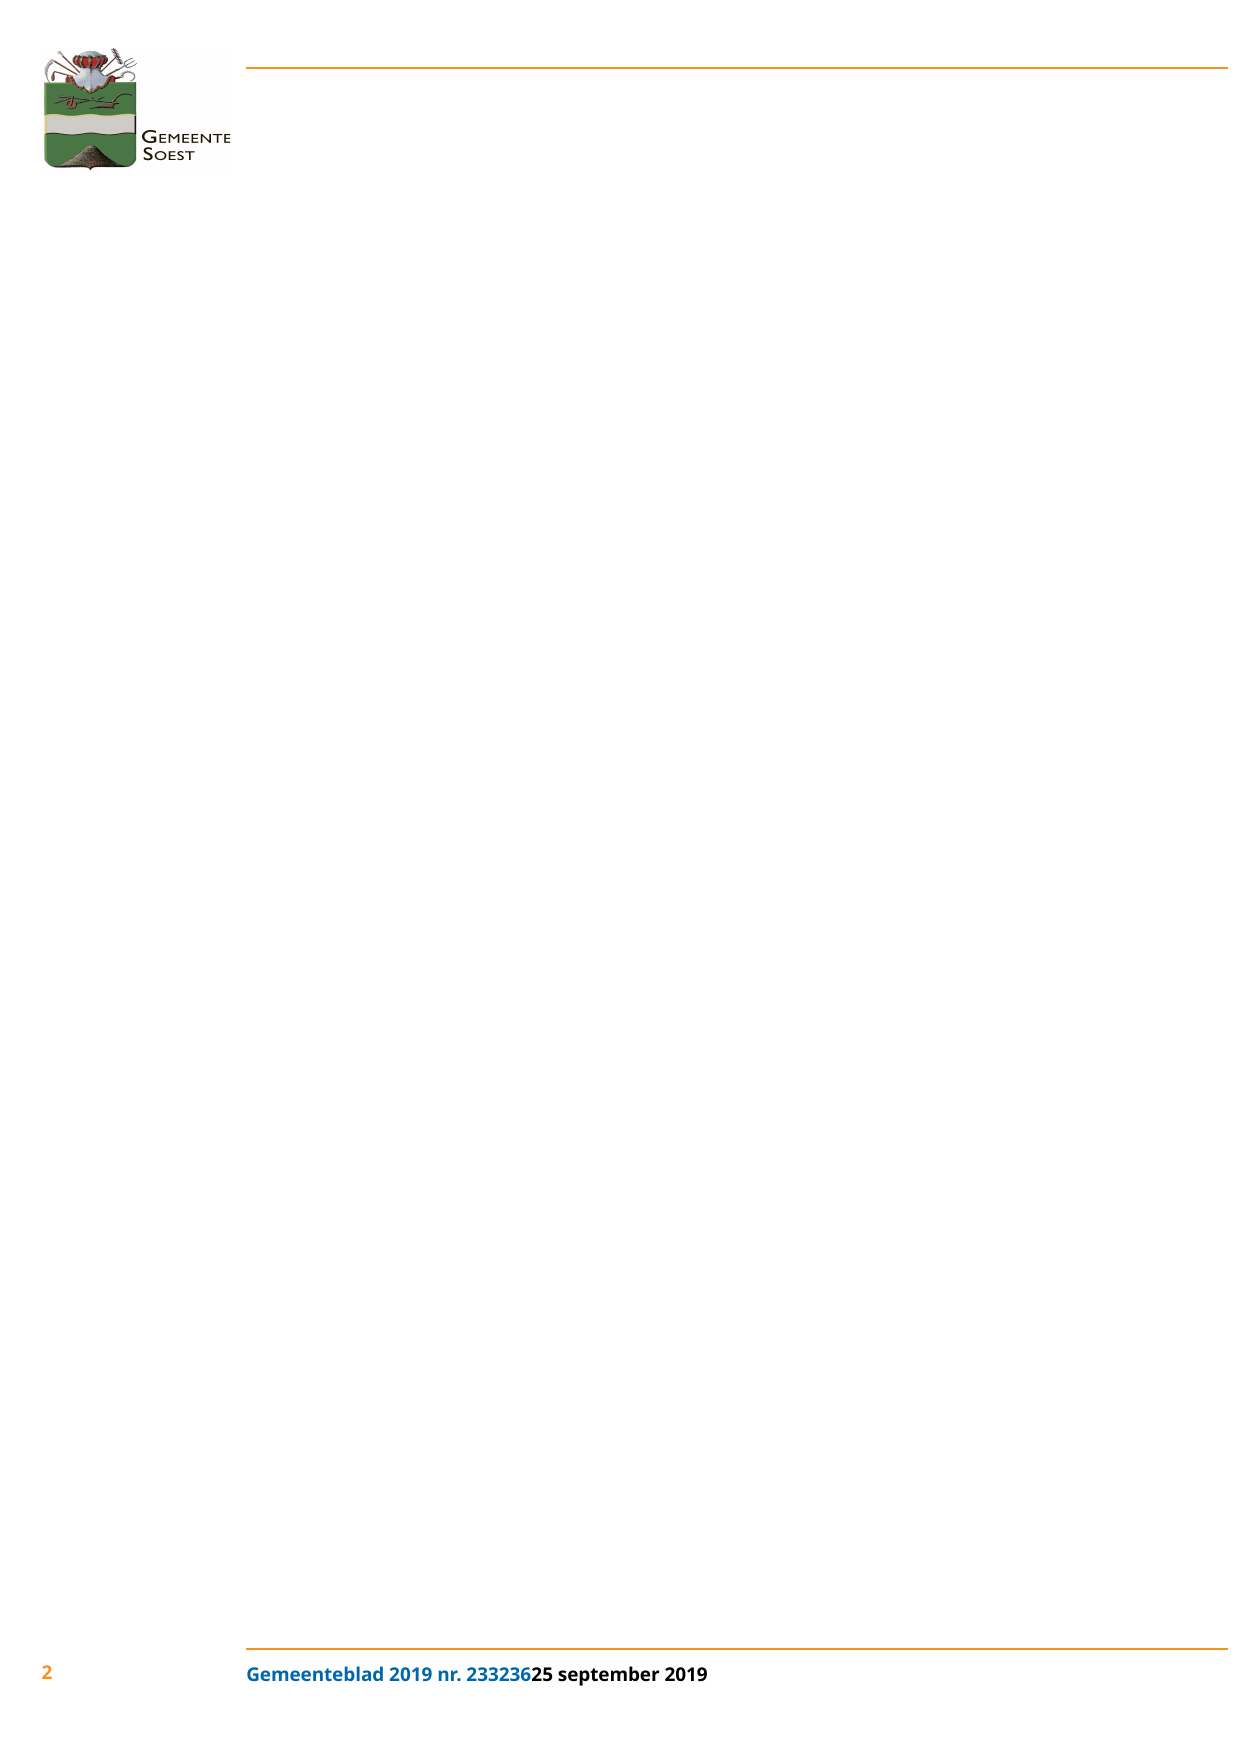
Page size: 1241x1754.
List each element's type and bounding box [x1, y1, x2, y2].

picture [41, 47, 231, 172]
